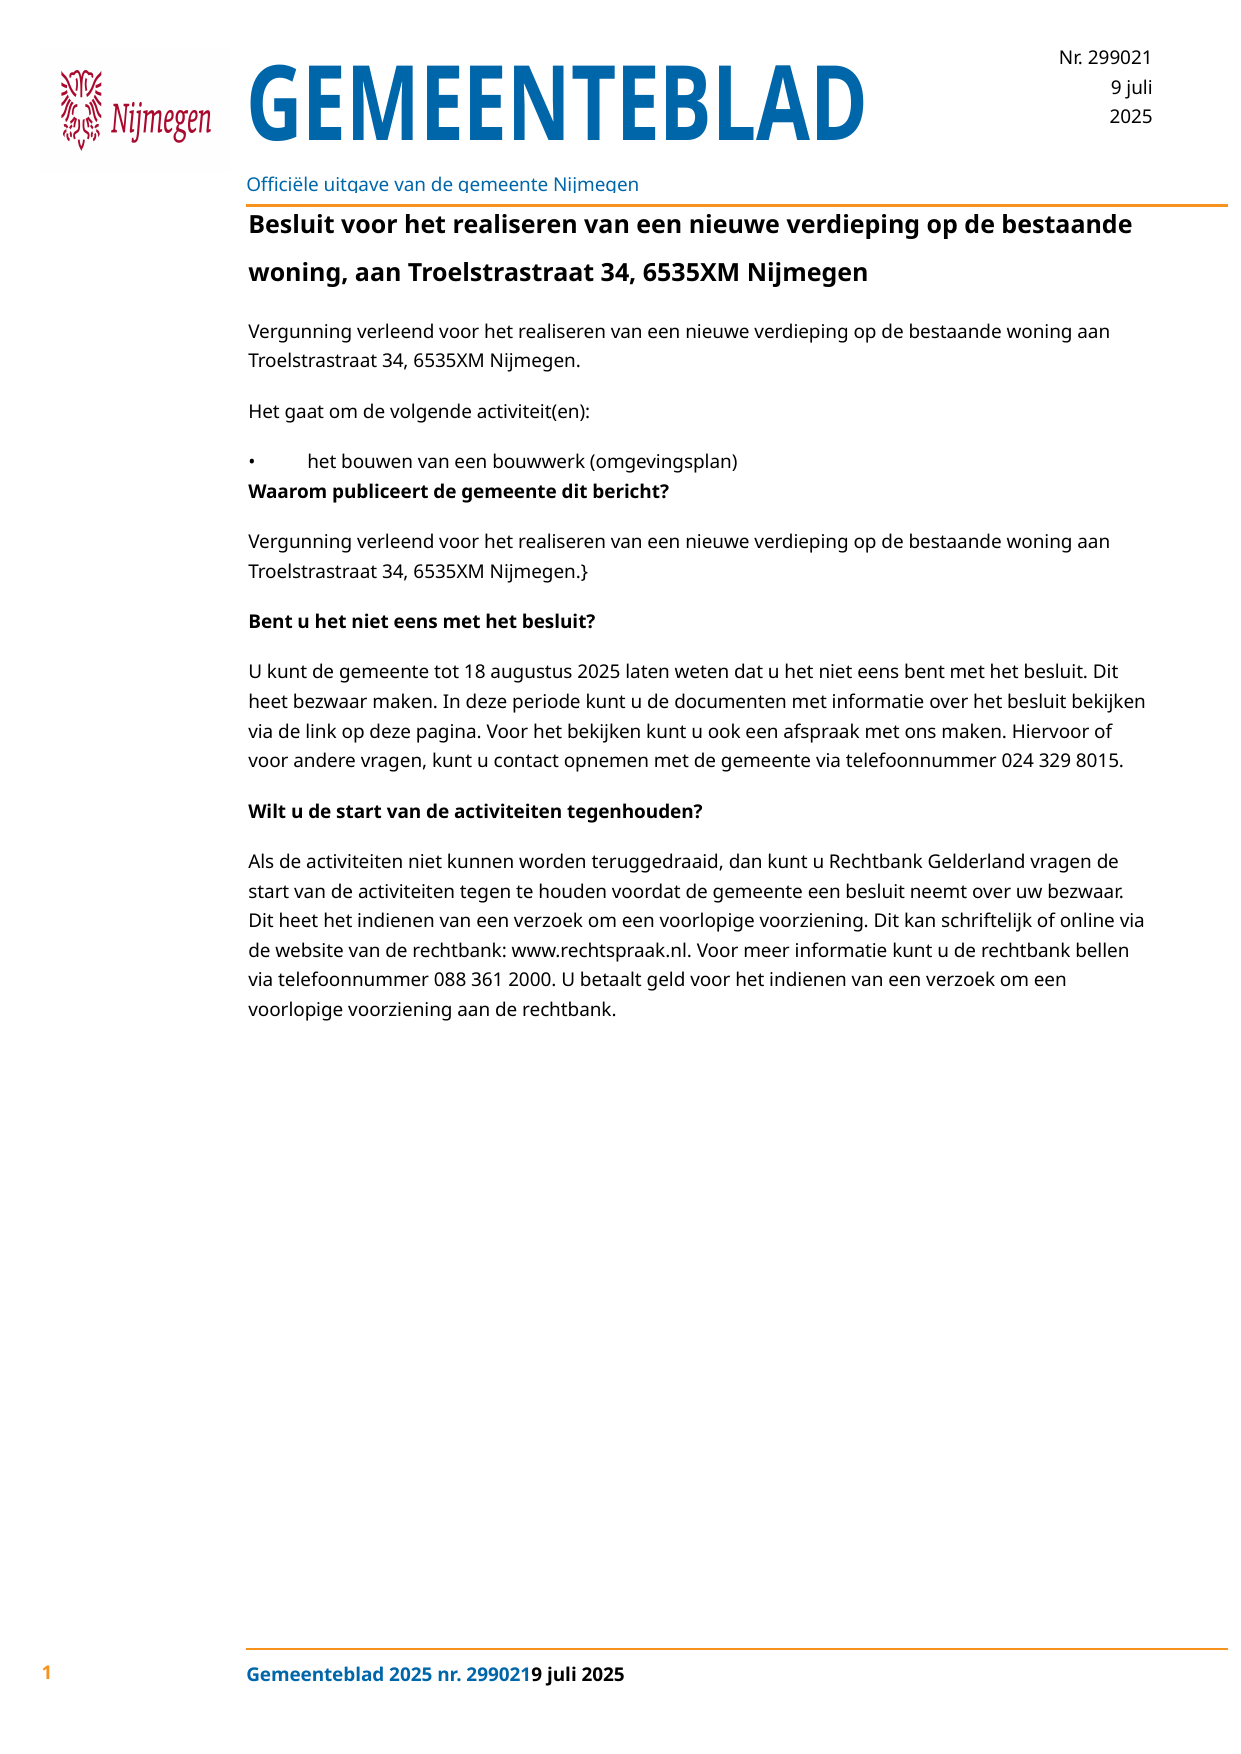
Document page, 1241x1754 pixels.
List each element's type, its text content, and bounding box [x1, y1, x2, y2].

text Waarom publiceert de gemeente dit bericht? [248, 478, 1152, 504]
picture [41, 47, 231, 172]
list het bouwen van een bouwwerk (omgevingsplan) [248, 448, 1152, 474]
text Vergunning verleend voor het realiseren van een nieuwe verdieping op de bestaande woning aan Troelstrastraat 34, 6535XM Nijmegen.} [248, 528, 1152, 584]
text Wilt u de start van de activiteiten tegenhouden? [248, 798, 1152, 824]
text U kunt de gemeente tot 18 augustus 2025 laten weten dat u het niet eens bent met het besluit. Dit heet bezwaar maken. In deze periode kunt u de documenten met informatie over het besluit bekijken via de link op deze pagina. Voor het bekijken kunt u ook een afspraak met ons maken. Hiervoor of voor andere vragen, kunt u contact opnemen met de gemeente via telefoonnummer 024 329 8015. [248, 659, 1152, 773]
text Besluit voor het realiseren van een nieuwe verdieping op de bestaande woning, aan Troelstrastraat 34, 6535XM Nijmegen [248, 207, 1152, 288]
text Het gaat om de volgende activiteit(en): [248, 398, 1152, 424]
text Bent u het niet eens met het besluit? [248, 608, 1152, 634]
text Als de activiteiten niet kunnen worden teruggedraaid, dan kunt u Rechtbank Gelderland vragen de start van de activiteiten tegen te houden voordat de gemeente een besluit neemt over uw bezwaar. Dit heet het indienen van een verzoek om een voorlopige voorziening. Dit kan schriftelijk of online via de website van de rechtbank: www.rechtspraak.nl. Voor meer informatie kunt u de rechtbank bellen via telefoonnummer 088 361 2000. U betaalt geld voor het indienen van een verzoek om een voorlopige voorziening aan de rechtbank. [248, 848, 1152, 1022]
text Vergunning verleend voor het realiseren van een nieuwe verdieping op de bestaande woning aan Troelstrastraat 34, 6535XM Nijmegen. [248, 318, 1152, 373]
